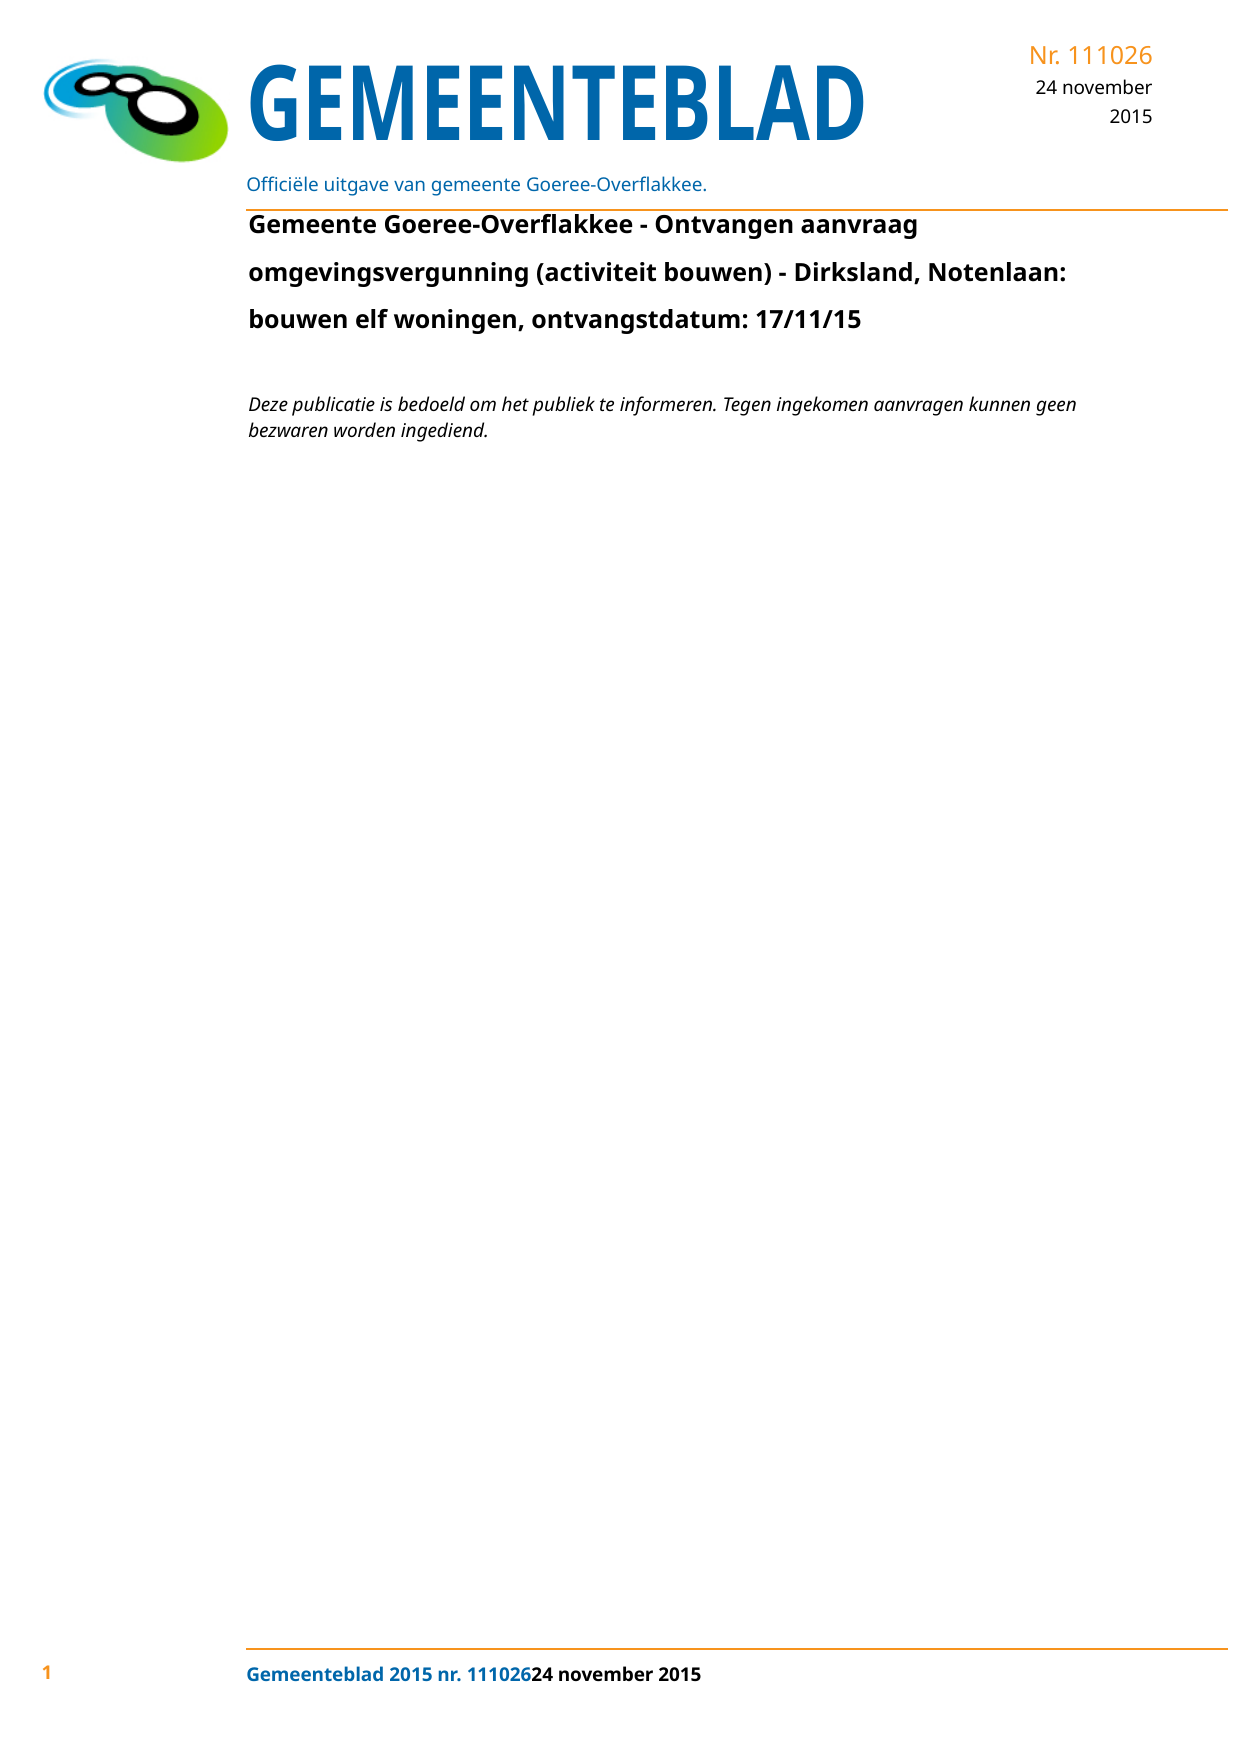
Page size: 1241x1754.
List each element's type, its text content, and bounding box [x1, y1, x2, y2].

picture [41, 47, 231, 172]
text Deze publicatie is bedoeld om het publiek te informeren. Tegen ingekomen aanvragen kunnen geen bezwaren worden ingediend. [248, 391, 1152, 443]
text Gemeente Goeree-Overflakkee - Ontvangen aanvraag omgevingsvergunning (activiteit bouwen) - Dirksland, Notenlaan: bouwen elf woningen, ontvangstdatum: 17/11/15 [248, 211, 1152, 336]
